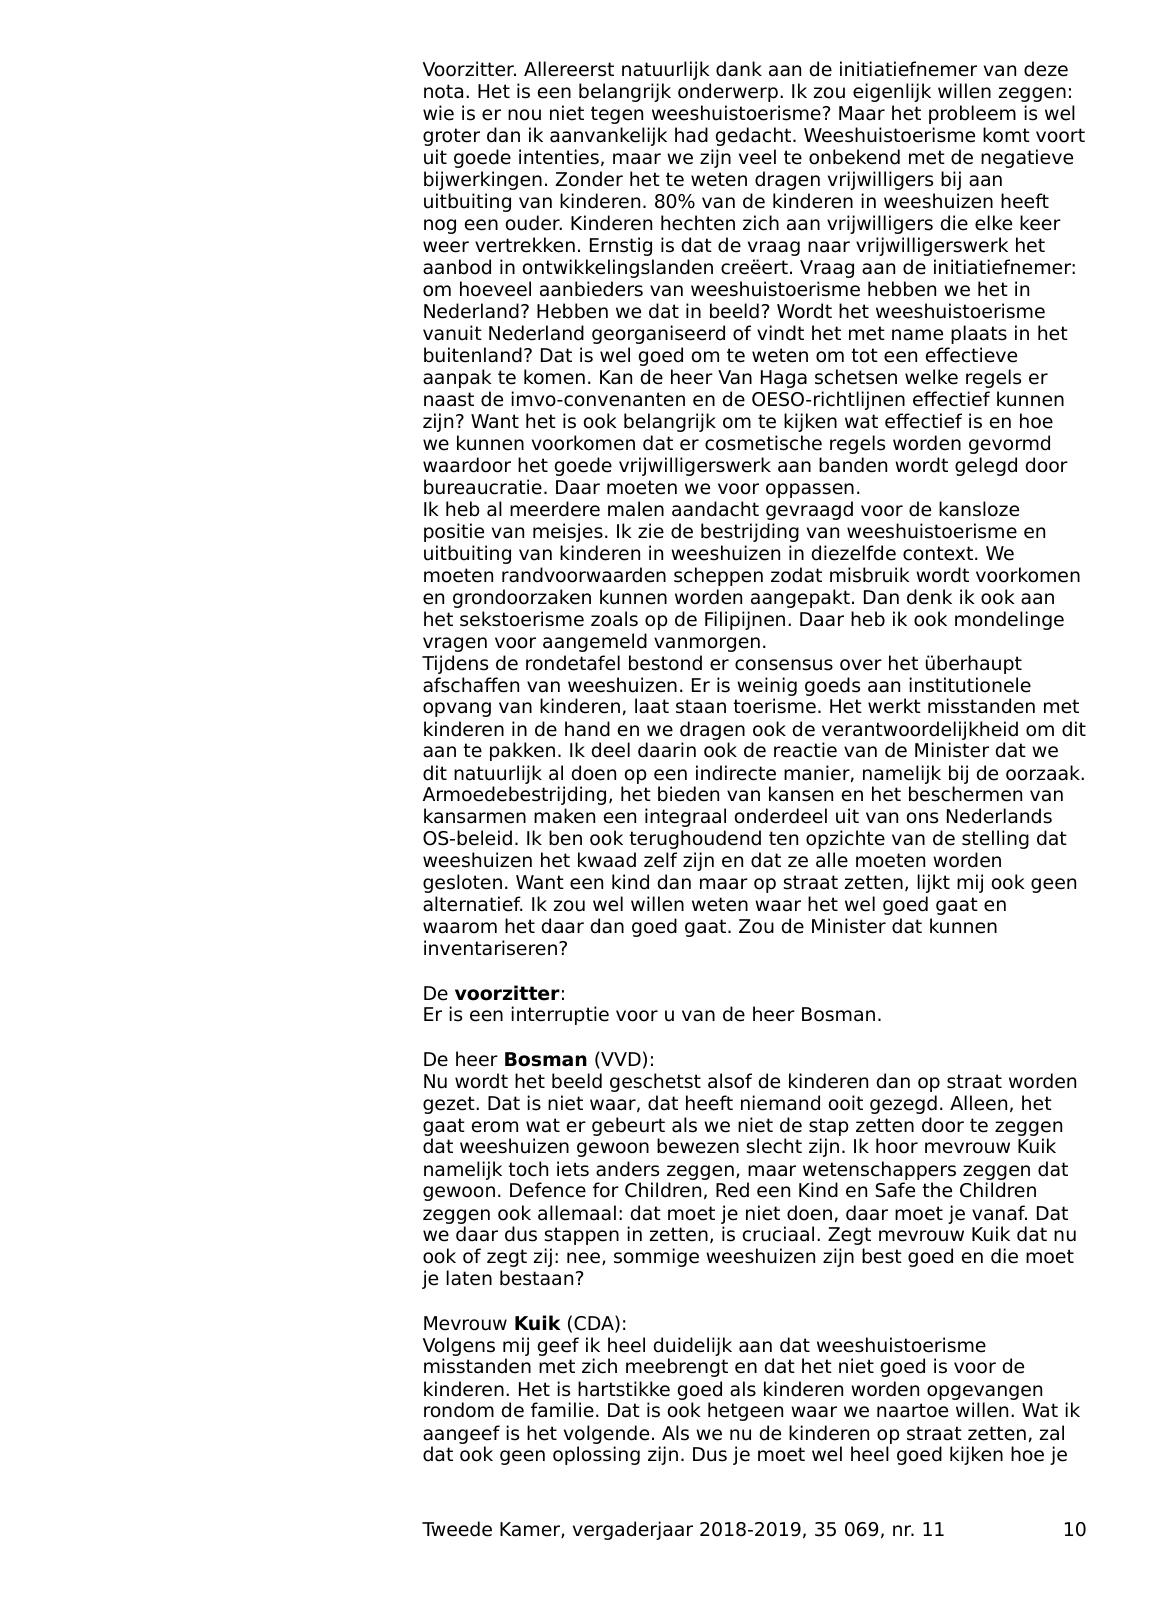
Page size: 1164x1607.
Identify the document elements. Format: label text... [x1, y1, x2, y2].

text Er is een interruptie voor u van de heer Bosman. [422, 1004, 1087, 1026]
text Tijdens de rondetafel bestond er consensus over het überhaupt afschaffen van weeshuizen. Er is weinig goeds aan institutionele opvang van kinderen, laat staan toerisme. Het werkt misstanden met kinderen in de hand en we dragen ook de verantwoordelijkheid om dit aan te pakken. Ik deel daarin ook de reactie van de Minister dat we dit natuurlijk al doen op een indirecte manier, namelijk bij de oorzaak. Armoedebestrijding, het bieden van kansen en het beschermen van kansarmen maken een integraal onderdeel uit van ons Nederlands OS-beleid. Ik ben ook terughoudend ten opzichte van de stelling dat weeshuizen het kwaad zelf zijn en dat ze alle moeten worden gesloten. Want een kind dan maar op straat zetten, lijkt mij ook geen alternatief. Ik zou wel willen weten waar het wel goed gaat en waarom het daar dan goed gaat. Zou de Minister dat kunnen inventariseren? [422, 652, 1087, 960]
text De voorzitter: [422, 982, 1087, 1004]
text Voorzitter. Allereerst natuurlijk dank aan de initiatiefnemer van deze nota. Het is een belangrijk onderwerp. Ik zou eigenlijk willen zeggen: wie is er nou niet tegen weeshuistoerisme? Maar het probleem is wel groter dan ik aanvankelijk had gedacht. Weeshuistoerisme komt voort uit goede intenties, maar we zijn veel te onbekend met de negatieve bijwerkingen. Zonder het te weten dragen vrijwilligers bij aan uitbuiting van kinderen. 80% van de kinderen in weeshuizen heeft nog een ouder. Kinderen hechten zich aan vrijwilligers die elke keer weer vertrekken. Ernstig is dat de vraag naar vrijwilligerswerk het aanbod in ontwikkelingslanden creëert. Vraag aan de initiatiefnemer: om hoeveel aanbieders van weeshuistoerisme hebben we het in Nederland? Hebben we dat in beeld? Wordt het weeshuistoerisme vanuit Nederland georganiseerd of vindt het met name plaats in het buitenland? Dat is wel goed om te weten om tot een effectieve aanpak te komen. Kan de heer Van Haga schetsen welke regels er naast de imvo-convenanten en de OESO-richtlijnen effectief kunnen zijn? Want het is ook belangrijk om te kijken wat effectief is en hoe we kunnen voorkomen dat er cosmetische regels worden gevormd waardoor het goede vrijwilligerswerk aan banden wordt gelegd door bureaucratie. Daar moeten we voor oppassen. [422, 59, 1087, 499]
text Mevrouw Kuik (CDA): [422, 1312, 1087, 1334]
text Ik heb al meerdere malen aandacht gevraagd voor de kansloze positie van meisjes. Ik zie de bestrijding van weeshuistoerisme en uitbuiting van kinderen in weeshuizen in diezelfde context. We moeten randvoorwaarden scheppen zodat misbruik wordt voorkomen en grondoorzaken kunnen worden aangepakt. Dan denk ik ook aan het sekstoerisme zoals op de Filipijnen. Daar heb ik ook mondelinge vragen voor aangemeld vanmorgen. [422, 499, 1087, 652]
text Nu wordt het beeld geschetst alsof de kinderen dan op straat worden gezet. Dat is niet waar, dat heeft niemand ooit gezegd. Alleen, het gaat erom wat er gebeurt als we niet de stap zetten door te zeggen dat weeshuizen gewoon bewezen slecht zijn. Ik hoor mevrouw Kuik namelijk toch iets anders zeggen, maar wetenschappers zeggen dat gewoon. Defence for Children, Red een Kind en Safe the Children zeggen ook allemaal: dat moet je niet doen, daar moet je vanaf. Dat we daar dus stappen in zetten, is cruciaal. Zegt mevrouw Kuik dat nu ook of zegt zij: nee, sommige weeshuizen zijn best goed en die moet je laten bestaan? [422, 1071, 1087, 1290]
text Volgens mij geef ik heel duidelijk aan dat weeshuistoerisme misstanden met zich meebrengt en dat het niet goed is voor de kinderen. Het is hartstikke goed als kinderen worden opgevangen rondom de familie. Dat is ook hetgeen waar we naartoe willen. Wat ik aangeef is het volgende. Als we nu de kinderen op straat zetten, zal dat ook geen oplossing zijn. Dus je moet wel heel goed kijken hoe je [422, 1334, 1087, 1466]
text De heer Bosman (VVD): [422, 1048, 1087, 1071]
